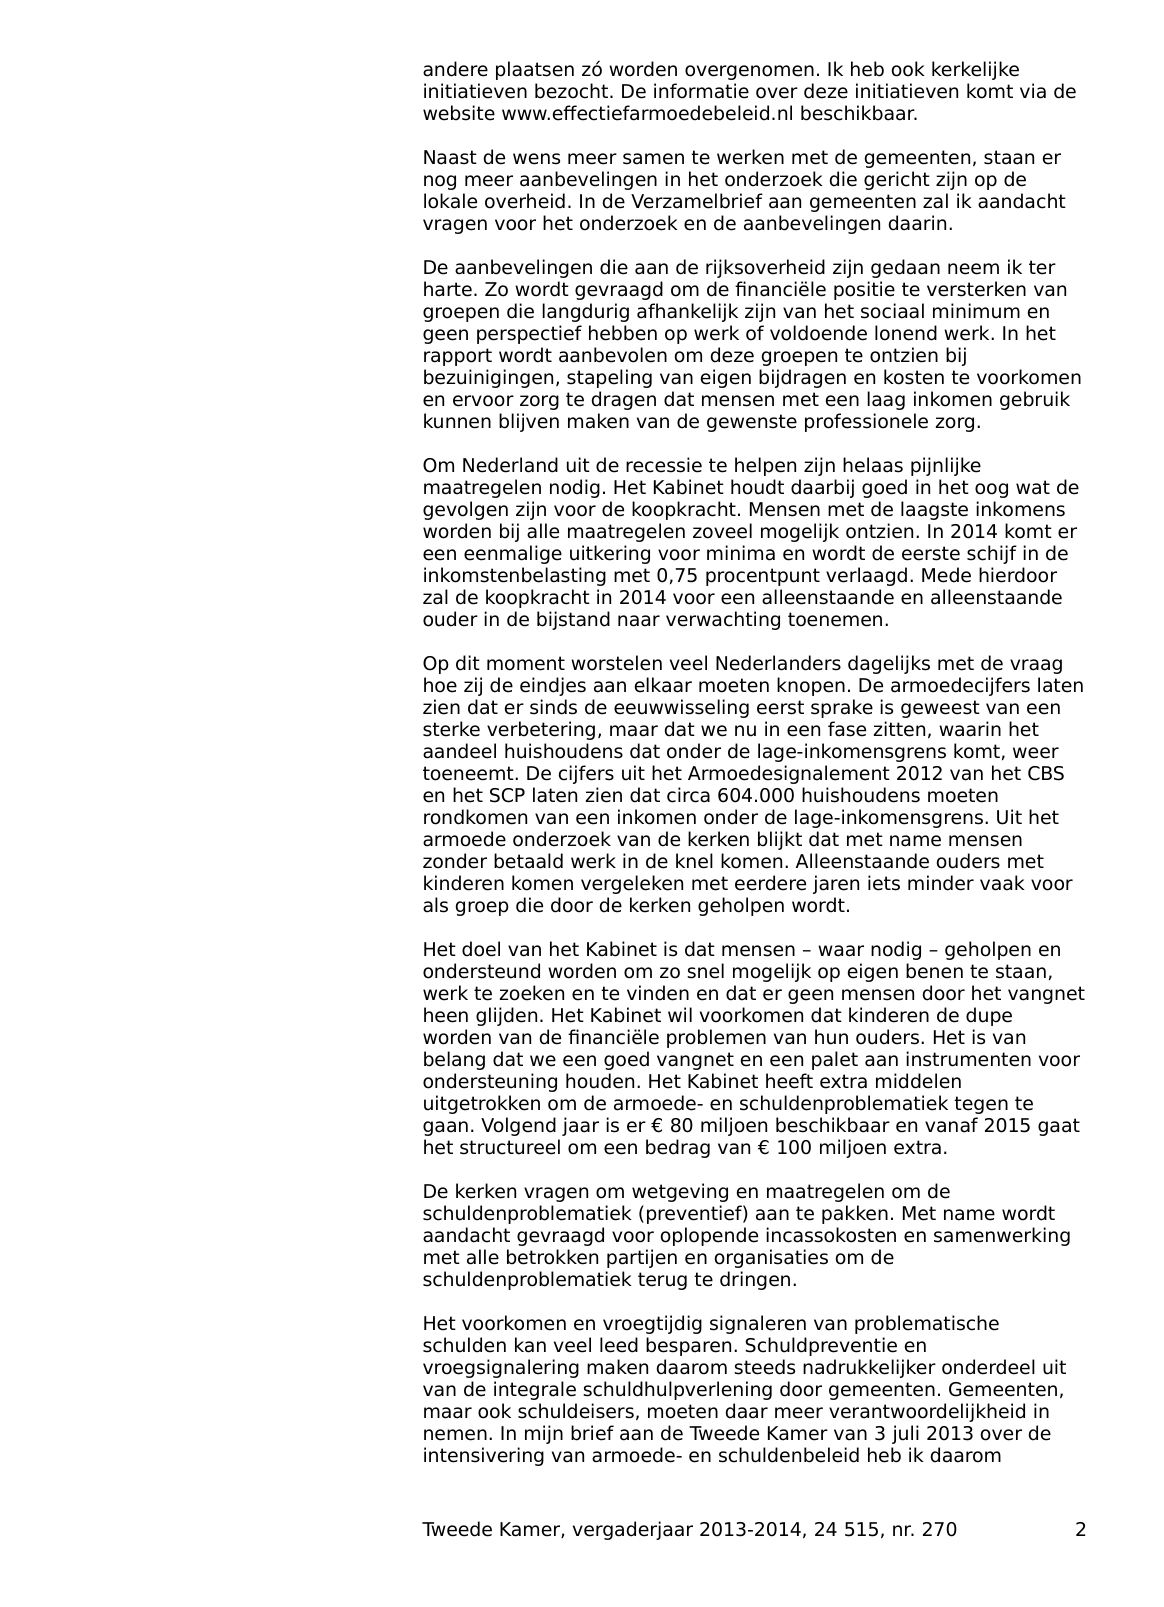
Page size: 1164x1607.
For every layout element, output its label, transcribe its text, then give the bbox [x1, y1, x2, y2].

text Het voorkomen en vroegtijdig signaleren van problematische schulden kan veel leed besparen. Schuldpreventie en vroegsignalering maken daarom steeds nadrukkelijker onderdeel uit van de integrale schuldhulpverlening door gemeenten. Gemeenten, maar ook schuldeisers, moeten daar meer verantwoordelijkheid in nemen. In mijn brief aan de Tweede Kamer van 3 juli 2013 over de intensivering van armoede- en schuldenbeleid heb ik daarom [422, 1313, 1087, 1467]
text De aanbevelingen die aan de rijksoverheid zijn gedaan neem ik ter harte. Zo wordt gevraagd om de financiële positie te versterken van groepen die langdurig afhankelijk zijn van het sociaal minimum en geen perspectief hebben op werk of voldoende lonend werk. In het rapport wordt aanbevolen om deze groepen te ontzien bij bezuinigingen, stapeling van eigen bijdragen en kosten te voorkomen en ervoor zorg te dragen dat mensen met een laag inkomen gebruik kunnen blijven maken van de gewenste professionele zorg. [422, 257, 1087, 433]
text Om Nederland uit de recessie te helpen zijn helaas pijnlijke maatregelen nodig. Het Kabinet houdt daarbij goed in het oog wat de gevolgen zijn voor de koopkracht. Mensen met de laagste inkomens worden bij alle maatregelen zoveel mogelijk ontzien. In 2014 komt er een eenmalige uitkering voor minima en wordt de eerste schijf in de inkomstenbelasting met 0,75 procentpunt verlaagd. Mede hierdoor zal de koopkracht in 2014 voor een alleenstaande en alleenstaande ouder in de bijstand naar verwachting toenemen. [422, 455, 1087, 631]
text De kerken vragen om wetgeving en maatregelen om de schuldenproblematiek (preventief) aan te pakken. Met name wordt aandacht gevraagd voor oplopende incassokosten en samenwerking met alle betrokken partijen en organisaties om de schuldenproblematiek terug te dringen. [422, 1181, 1087, 1291]
text andere plaatsen zó worden overgenomen. Ik heb ook kerkelijke initiatieven bezocht. De informatie over deze initiatieven komt via de website www.effectiefarmoedebeleid.nl beschikbaar. [422, 59, 1087, 125]
text Op dit moment worstelen veel Nederlanders dagelijks met de vraag hoe zij de eindjes aan elkaar moeten knopen. De armoedecijfers laten zien dat er sinds de eeuwwisseling eerst sprake is geweest van een sterke verbetering, maar dat we nu in een fase zitten, waarin het aandeel huishoudens dat onder de lage-inkomensgrens komt, weer toeneemt. De cijfers uit het Armoedesignalement 2012 van het CBS en het SCP laten zien dat circa 604.000 huishoudens moeten rondkomen van een inkomen onder de lage-inkomensgrens. Uit het armoede onderzoek van de kerken blijkt dat met name mensen zonder betaald werk in de knel komen. Alleenstaande ouders met kinderen komen vergeleken met eerdere jaren iets minder vaak voor als groep die door de kerken geholpen wordt. [422, 653, 1087, 917]
text Het doel van het Kabinet is dat mensen – waar nodig – geholpen en ondersteund worden om zo snel mogelijk op eigen benen te staan, werk te zoeken en te vinden en dat er geen mensen door het vangnet heen glijden. Het Kabinet wil voorkomen dat kinderen de dupe worden van de financiële problemen van hun ouders. Het is van belang dat we een goed vangnet en een palet aan instrumenten voor ondersteuning houden. Het Kabinet heeft extra middelen uitgetrokken om de armoede- en schuldenproblematiek tegen te gaan. Volgend jaar is er € 80 miljoen beschikbaar en vanaf 2015 gaat het structureel om een bedrag van € 100 miljoen extra. [422, 939, 1087, 1159]
text Naast de wens meer samen te werken met de gemeenten, staan er nog meer aanbevelingen in het onderzoek die gericht zijn op de lokale overheid. In de Verzamelbrief aan gemeenten zal ik aandacht vragen voor het onderzoek en de aanbevelingen daarin. [422, 147, 1087, 235]
